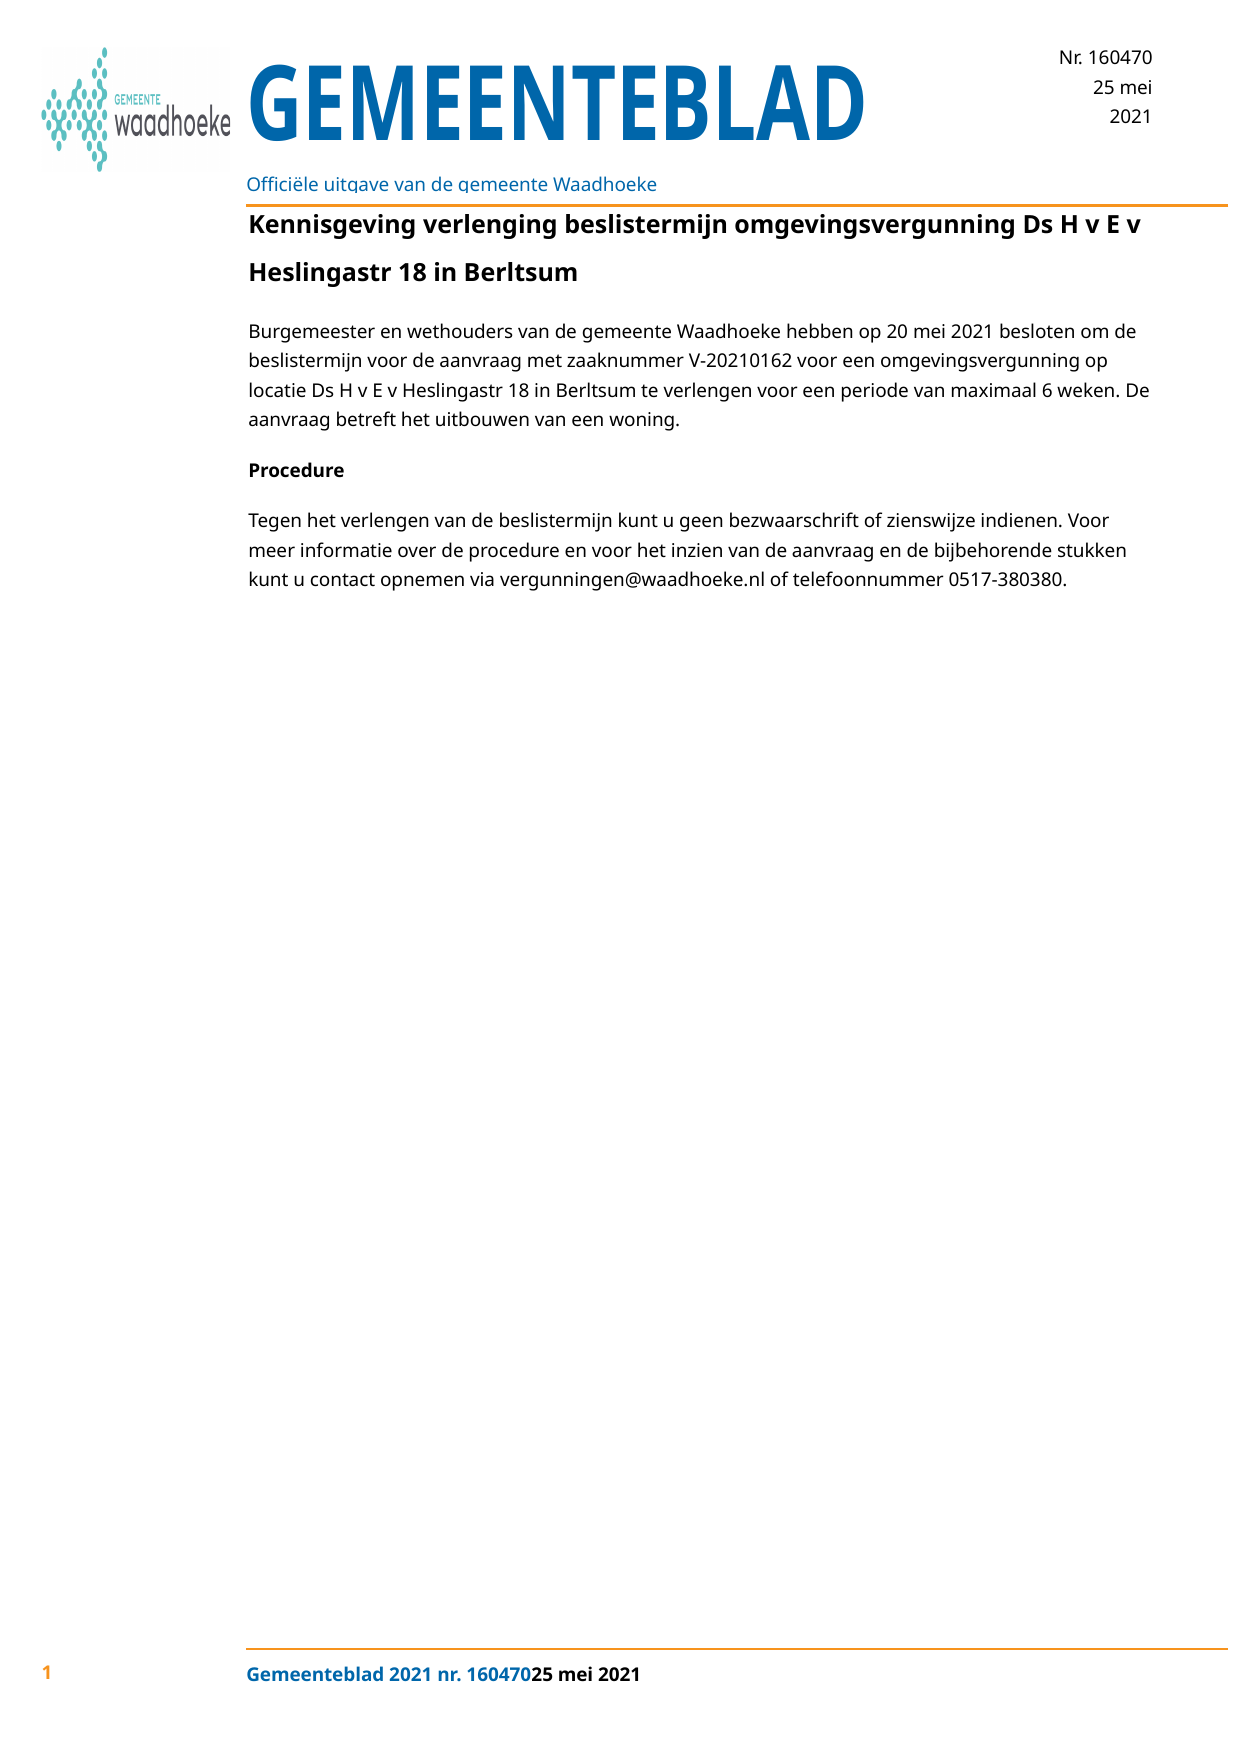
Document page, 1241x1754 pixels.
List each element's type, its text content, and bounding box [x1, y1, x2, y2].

text Procedure [248, 457, 1152, 483]
picture [41, 47, 231, 172]
text Kennisgeving verlenging beslistermijn omgevingsvergunning Ds H v E v Heslingastr 18 in Berltsum [248, 207, 1152, 288]
text Burgemeester en wethouders van de gemeente Waadhoeke hebben op 20 mei 2021 besloten om de beslistermijn voor de aanvraag met zaaknummer V-20210162 voor een omgevingsvergunning op locatie Ds H v E v Heslingastr 18 in Berltsum te verlengen voor een periode van maximaal 6 weken. De aanvraag betreft het uitbouwen van een woning. [248, 318, 1152, 432]
text Tegen het verlengen van de beslistermijn kunt u geen bezwaarschrift of zienswijze indienen. Voor meer informatie over de procedure en voor het inzien van de aanvraag en de bijbehorende stukken kunt u contact opnemen via vergunningen@waadhoeke.nl of telefoonnummer 0517-380380. [248, 507, 1152, 592]
